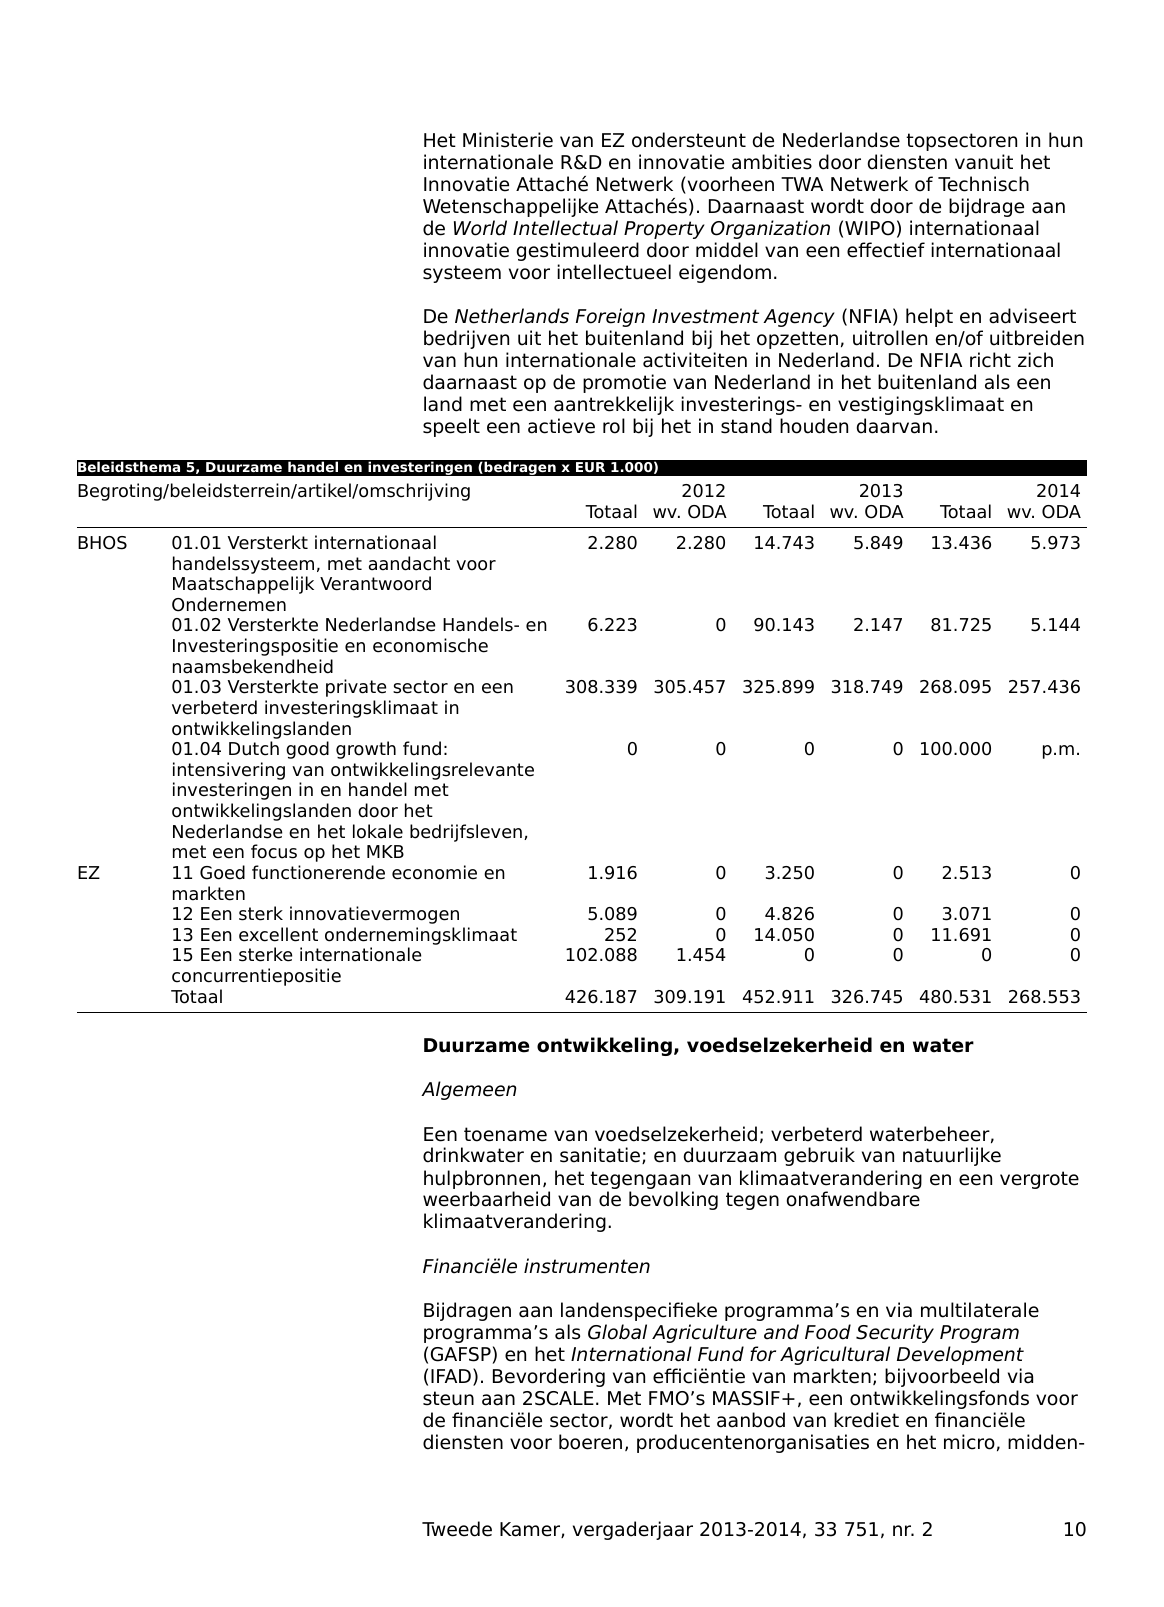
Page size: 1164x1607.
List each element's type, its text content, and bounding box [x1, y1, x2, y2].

table_cell 5.973 [998, 528, 1087, 615]
table_cell 0 [732, 739, 821, 863]
table_cell 0 [644, 863, 732, 904]
table_cell 3.071 [909, 904, 998, 925]
table_cell Totaal [555, 502, 644, 527]
table_cell 1.916 [555, 863, 644, 904]
table_cell [77, 615, 165, 677]
subtitle Duurzame ontwikkeling, voedselzekerheid en water [422, 1035, 1087, 1057]
table_cell 0 [644, 615, 732, 677]
table_cell 0 [821, 739, 909, 863]
table_cell [77, 925, 165, 945]
table_cell 268.095 [909, 677, 998, 739]
table_cell 13 Een excellent ondernemingsklimaat [165, 925, 555, 945]
table_cell 0 [998, 945, 1087, 987]
table_cell Totaal [732, 502, 821, 527]
table_cell 3.250 [732, 863, 821, 904]
table_cell 0 [644, 925, 732, 945]
table_cell 2.280 [644, 528, 732, 615]
table_cell 4.826 [732, 904, 821, 925]
table_cell 480.531 [909, 987, 998, 1012]
table_cell 0 [644, 904, 732, 925]
table_cell 252 [555, 925, 644, 945]
table_cell 01.02 Versterkte Nederlandse Handels- en Investeringspositie en economische naamsbekendheid [165, 615, 555, 677]
table_cell [77, 502, 165, 527]
table_cell 0 [555, 739, 644, 863]
table_cell 5.849 [821, 528, 909, 615]
table_cell 268.553 [998, 987, 1087, 1012]
table_cell 01.04 Dutch good growth fund: intensivering van ontwikkelingsrelevante investeringen in en handel met ontwikkelingslanden door het Nederlandse en het lokale bedrijfsleven, met een focus op het MKB [165, 739, 555, 863]
table_cell 90.143 [732, 615, 821, 677]
table_header Beleidsthema 5, Duurzame handel en investeringen (bedragen x EUR 1.000) [77, 460, 1087, 475]
table_cell 426.187 [555, 987, 644, 1012]
table_cell wv. ODA [644, 502, 732, 527]
table_cell Begroting/beleidsterrein/artikel/omschrijving [77, 476, 555, 502]
table_cell 5.089 [555, 904, 644, 925]
table_cell 309.191 [644, 987, 732, 1012]
table_cell 5.144 [998, 615, 1087, 677]
table_cell Totaal [909, 502, 998, 527]
table_cell 0 [821, 904, 909, 925]
table_cell 100.000 [909, 739, 998, 863]
table_cell 305.457 [644, 677, 732, 739]
table_cell 2.147 [821, 615, 909, 677]
table_cell 2.280 [555, 528, 644, 615]
table_cell 325.899 [732, 677, 821, 739]
table_cell 2.513 [909, 863, 998, 904]
table_cell BHOS [77, 528, 165, 615]
table_cell 0 [821, 863, 909, 904]
table_cell 0 [644, 739, 732, 863]
table_cell wv. ODA [998, 502, 1087, 527]
table_cell 0 [998, 925, 1087, 945]
table_cell 2014 [909, 476, 1087, 502]
text Bijdragen aan landenspecifieke programma’s en via multilaterale programma’s als Global Agriculture and Food Security Program (GAFSP) en het International Fund for Agricultural Development (IFAD). Bevordering van efficiëntie van markten; bijvoorbeeld via steun aan 2SCALE. Met FMO’s MASSIF+, een ontwikkelingsfonds voor de financiële sector, wordt het aanbod van krediet en financiële diensten voor boeren, producentenorganisaties en het micro, midden- [422, 1300, 1087, 1453]
table_cell 1.454 [644, 945, 732, 987]
table_cell 81.725 [909, 615, 998, 677]
table_cell Totaal [165, 987, 555, 1012]
table_cell 14.743 [732, 528, 821, 615]
table_cell 102.088 [555, 945, 644, 987]
table_cell wv. ODA [821, 502, 909, 527]
table_cell [77, 739, 165, 863]
table_cell [77, 904, 165, 925]
table_cell 01.01 Versterkt internationaal handelssysteem, met aandacht voor Maatschappelijk Verantwoord Ondernemen [165, 528, 555, 615]
table_cell 0 [732, 945, 821, 987]
table_cell [77, 677, 165, 739]
table_cell [77, 987, 165, 1012]
table_cell 326.745 [821, 987, 909, 1012]
table_cell 0 [998, 863, 1087, 904]
table_cell 2012 [555, 476, 732, 502]
table_cell p.m. [998, 739, 1087, 863]
table_cell 6.223 [555, 615, 644, 677]
table_cell 12 Een sterk innovatievermogen [165, 904, 555, 925]
subtitle Financiële instrumenten [422, 1256, 1087, 1277]
table_cell 15 Een sterke internationale concurrentiepositie [165, 945, 555, 987]
text De Netherlands Foreign Investment Agency (NFIA) helpt en adviseert bedrijven uit het buitenland bij het opzetten, uitrollen en/of uitbreiden van hun internationale activiteiten in Nederland. De NFIA richt zich daarnaast op de promotie van Nederland in het buitenland als een land met een aantrekkelijk investerings- en vestigingsklimaat en speelt een actieve rol bij het in stand houden daarvan. [422, 306, 1087, 438]
table_cell [165, 502, 555, 527]
table_cell 14.050 [732, 925, 821, 945]
table_cell EZ [77, 863, 165, 904]
table_cell 0 [998, 904, 1087, 925]
table_cell 11 Goed functionerende economie en markten [165, 863, 555, 904]
table_cell 318.749 [821, 677, 909, 739]
subtitle Algemeen [422, 1079, 1087, 1101]
text Het Ministerie van EZ ondersteunt de Nederlandse topsectoren in hun internationale R&D en innovatie ambities door diensten vanuit het Innovatie Attaché Netwerk (voorheen TWA Netwerk of Technisch Wetenschappelijke Attachés). Daarnaast wordt door de bijdrage aan de World Intellectual Property Organization (WIPO) internationaal innovatie gestimuleerd door middel van een effectief internationaal systeem voor intellectueel eigendom. [422, 130, 1087, 284]
table_cell 01.03 Versterkte private sector en een verbeterd investeringsklimaat in ontwikkelingslanden [165, 677, 555, 739]
table_cell [77, 945, 165, 987]
table_cell 0 [821, 945, 909, 987]
text Een toename van voedselzekerheid; verbeterd waterbeheer, drinkwater en sanitatie; en duurzaam gebruik van natuurlijke hulpbronnen, het tegengaan van klimaatverandering en een vergrote weerbaarheid van de bevolking tegen onafwendbare klimaatverandering. [422, 1123, 1087, 1233]
table_cell 257.436 [998, 677, 1087, 739]
table_cell 0 [909, 945, 998, 987]
table_cell 13.436 [909, 528, 998, 615]
table_cell 11.691 [909, 925, 998, 945]
table_cell 452.911 [732, 987, 821, 1012]
table_cell 2013 [732, 476, 909, 502]
table_cell 308.339 [555, 677, 644, 739]
table_cell 0 [821, 925, 909, 945]
